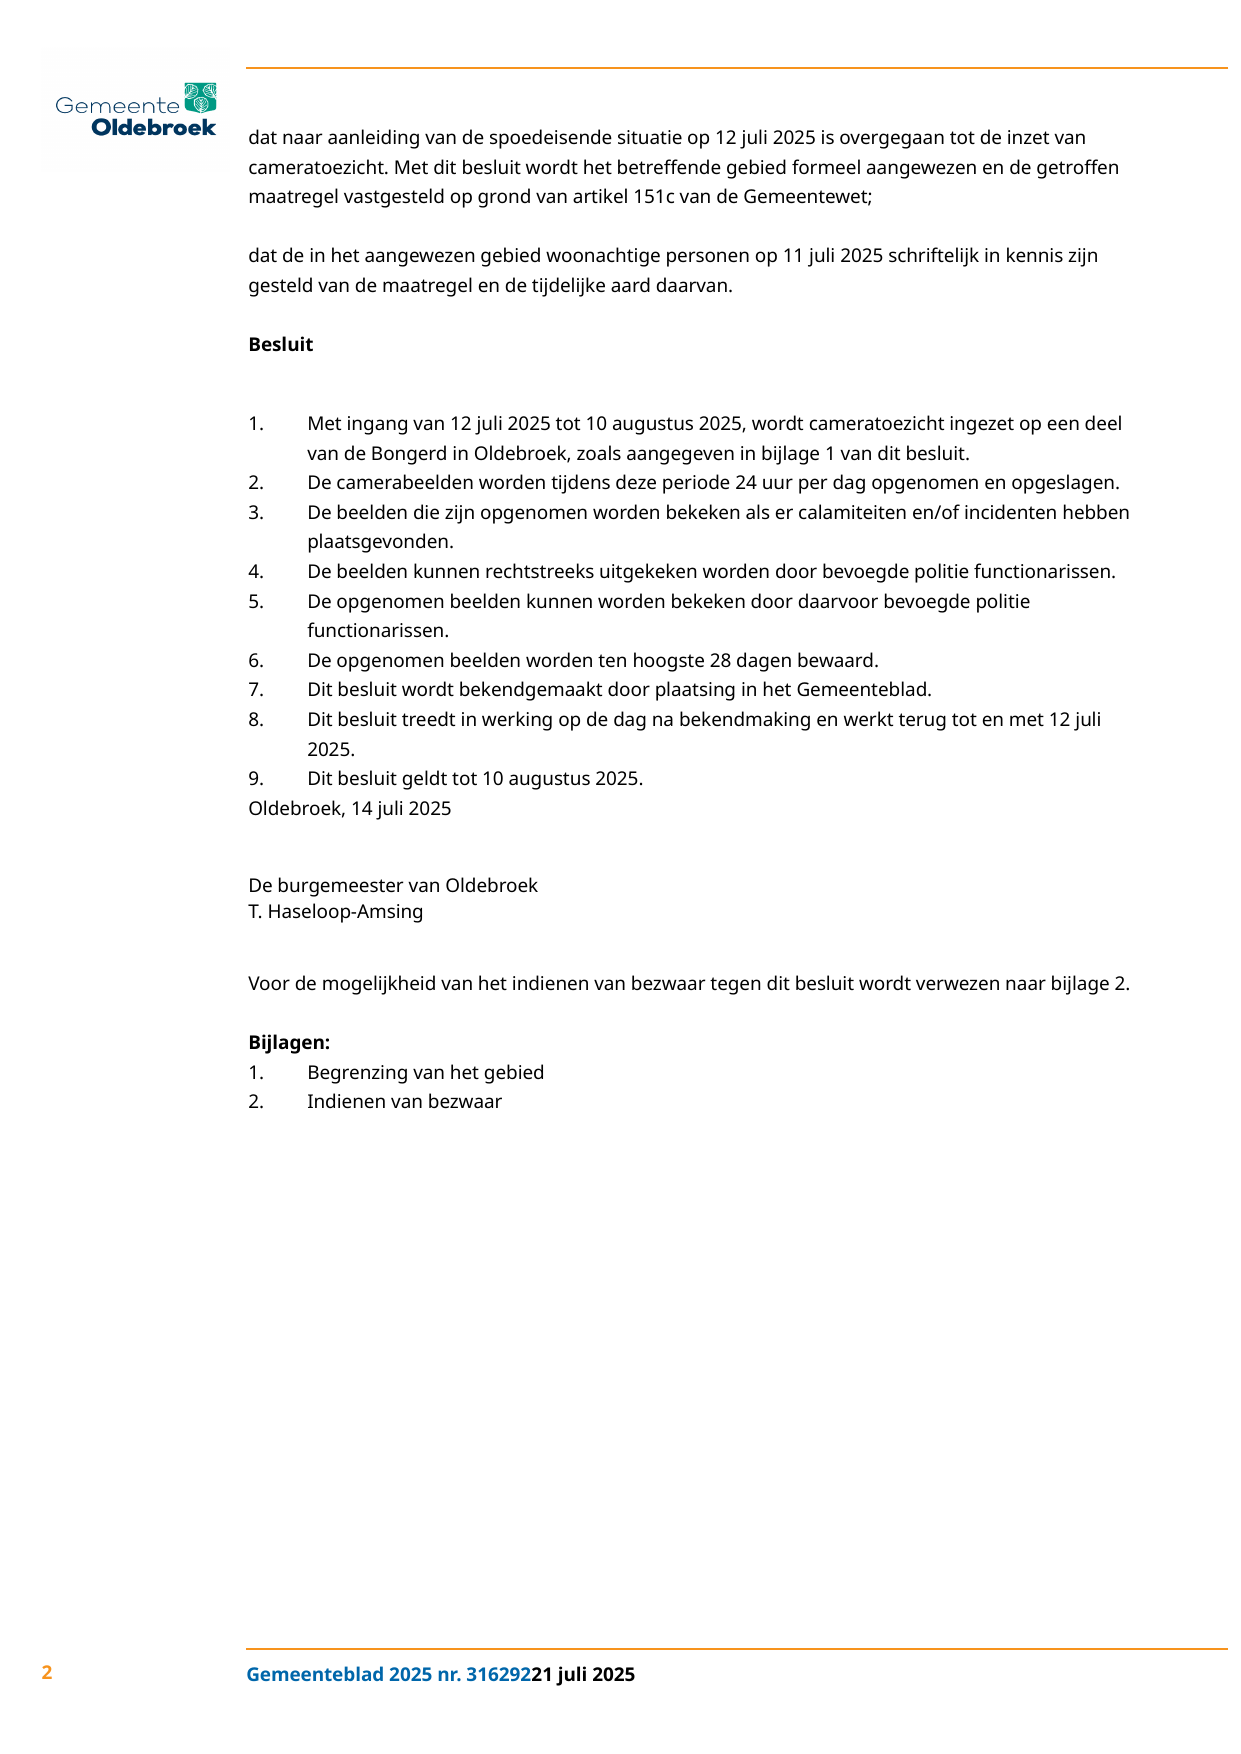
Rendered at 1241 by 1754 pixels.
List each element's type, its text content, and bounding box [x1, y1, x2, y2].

text De burgemeester van Oldebroek [248, 872, 1152, 898]
list Dit besluit geldt tot 10 augustus 2025. [248, 765, 1152, 791]
list Dit besluit treedt in werking op de dag na bekendmaking en werkt terug tot en met 12 juli 2025. [248, 706, 1152, 761]
list Met ingang van 12 juli 2025 tot 10 augustus 2025, wordt cameratoezicht ingezet op een deel van de Bongerd in Oldebroek, zoals aangegeven in bijlage 1 van dit besluit. [248, 410, 1152, 466]
text dat naar aanleiding van de spoedeisende situatie op 12 juli 2025 is overgegaan tot de inzet van cameratoezicht. Met dit besluit wordt het betreffende gebied formeel aangewezen en de getroffen maatregel vastgesteld op grond van artikel 151c van de Gemeentewet; [248, 124, 1152, 209]
text T. Haseloop-Amsing [248, 898, 1152, 923]
list De beelden die zijn opgenomen worden bekeken als er calamiteiten en/of incidenten hebben plaatsgevonden. [248, 499, 1152, 554]
text Oldebroek, 14 juli 2025 [248, 795, 1152, 821]
list De camerabeelden worden tijdens deze periode 24 uur per dag opgenomen en opgeslagen. [248, 469, 1152, 495]
list Indienen van bezwaar [248, 1088, 1152, 1114]
list De opgenomen beelden kunnen worden bekeken door daarvoor bevoegde politie functionarissen. [248, 588, 1152, 643]
list De opgenomen beelden worden ten hoogste 28 dagen bewaard. [248, 647, 1152, 673]
text Bijlagen: [248, 1029, 1152, 1055]
text Voor de mogelijkheid van het indienen van bezwaar tegen dit besluit wordt verwezen naar bijlage 2. [248, 970, 1152, 996]
text dat de in het aangewezen gebied woonachtige personen op 11 juli 2025 schriftelijk in kennis zijn gesteld van de maatregel en de tijdelijke aard daarvan. [248, 243, 1152, 298]
list Begrenzing van het gebied [248, 1059, 1152, 1084]
text Besluit [248, 331, 1152, 357]
picture [41, 47, 231, 172]
list Dit besluit wordt bekendgemaakt door plaatsing in het Gemeenteblad. [248, 677, 1152, 702]
list De beelden kunnen rechtstreeks uitgekeken worden door bevoegde politie functionarissen. [248, 558, 1152, 584]
